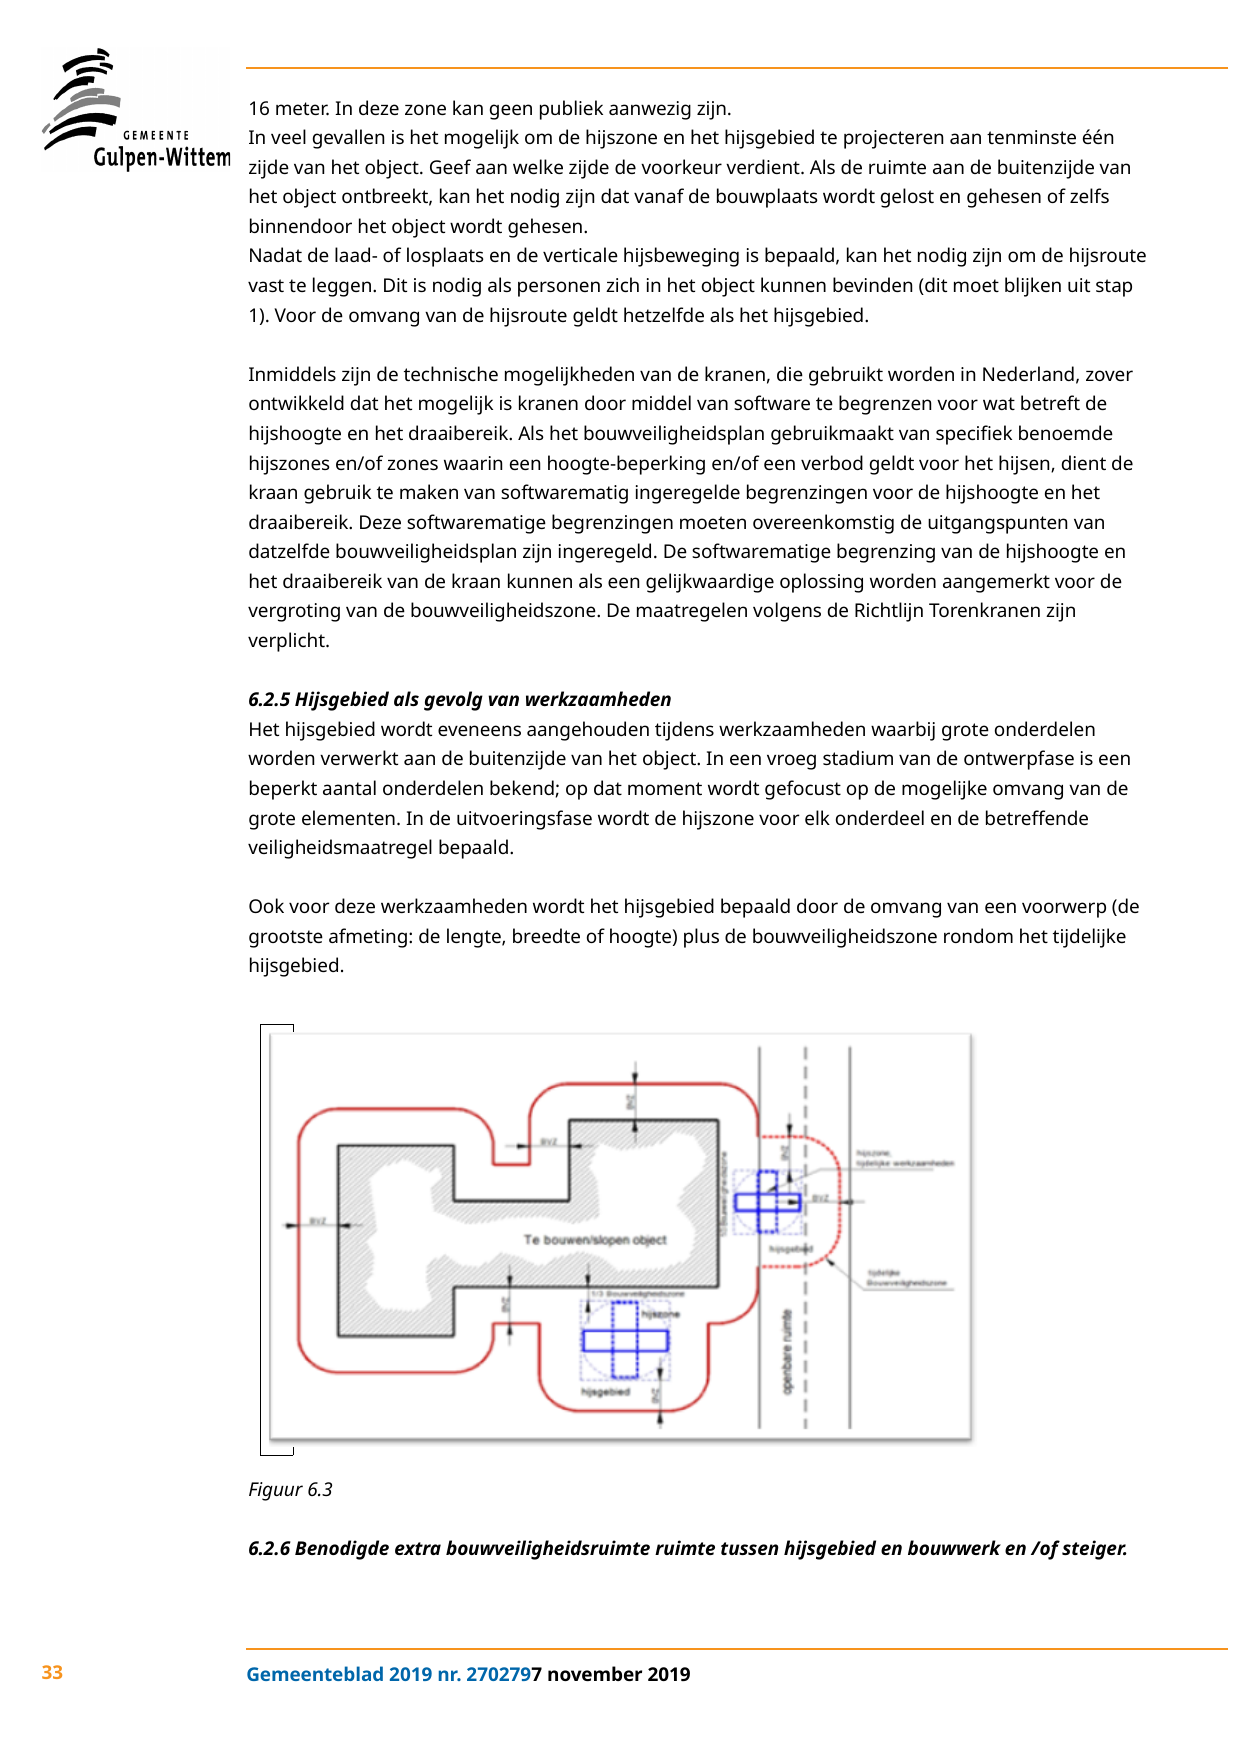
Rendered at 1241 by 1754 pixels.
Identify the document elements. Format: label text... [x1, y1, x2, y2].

text Figuur 6.3 [248, 1476, 1152, 1502]
text 16 meter. In deze zone kan geen publiek aanwezig zijn. [248, 95, 1152, 121]
picture [41, 47, 231, 172]
text In veel gevallen is het mogelijk om de hijszone en het hijsgebied te projecteren aan tenminste één zijde van het object. Geef aan welke zijde de voorkeur verdient. Als de ruimte aan de buitenzijde van het object ontbreekt, kan het nodig zijn dat vanaf de bouwplaats wordt gelost en gehesen of zelfs binnendoor het object wordt gehesen. [248, 124, 1152, 239]
text Ook voor deze werkzaamheden wordt het hijsgebied bepaald door de omvang van een voorwerp (de grootste afmeting: de lengte, breedte of hoogte) plus de bouwveiligheidszone rondom het tijdelijke hijsgebied. [248, 893, 1152, 978]
text Nadat de laad- of losplaats en de verticale hijsbeweging is bepaald, kan het nodig zijn om de hijsroute vast te leggen. Dit is nodig als personen zich in het object kunnen bevinden (dit moet blijken uit stap 1). Voor de omvang van de hijsroute geldt hetzelfde als het hijsgebied. [248, 243, 1152, 328]
text 6.2.5 Hijsgebied als gevolg van werkzaamheden [248, 686, 1152, 712]
text 6.2.6 Benodigde extra bouwveiligheidsruimte ruimte tussen hijsgebied en bouwwerk en /of steiger. [248, 1536, 1152, 1561]
picture [268, 1032, 978, 1447]
text Het hijsgebied wordt eveneens aangehouden tijdens werkzaamheden waarbij grote onderdelen worden verwerkt aan de buitenzijde van het object. In een vroeg stadium van de ontwerpfase is een beperkt aantal onderdelen bekend; op dat moment wordt gefocust op de mogelijke omvang van de grote elementen. In de uitvoeringsfase wordt de hijszone voor elk onderdeel en de betreffende veiligheidsmaatregel bepaald. [248, 716, 1152, 860]
text Inmiddels zijn de technische mogelijkheden van de kranen, die gebruikt worden in Nederland, zover ontwikkeld dat het mogelijk is kranen door middel van software te begrenzen voor wat betreft de hijshoogte en het draaibereik. Als het bouwveiligheidsplan gebruikmaakt van specifiek benoemde hijszones en/of zones waarin een hoogte-beperking en/of een verbod geldt voor het hijsen, dient de kraan gebruik te maken van softwarematig ingeregelde begrenzingen voor de hijshoogte en het draaibereik. Deze softwarematige begrenzingen moeten overeenkomstig de uitgangspunten van datzelfde bouwveiligheidsplan zijn ingeregeld. De softwarematige begrenzing van de hijshoogte en het draaibereik van de kraan kunnen als een gelijkwaardige oplossing worden aangemerkt voor de vergroting van de bouwveiligheidszone. De maatregelen volgens de Richtlijn Torenkranen zijn verplicht. [248, 361, 1152, 653]
